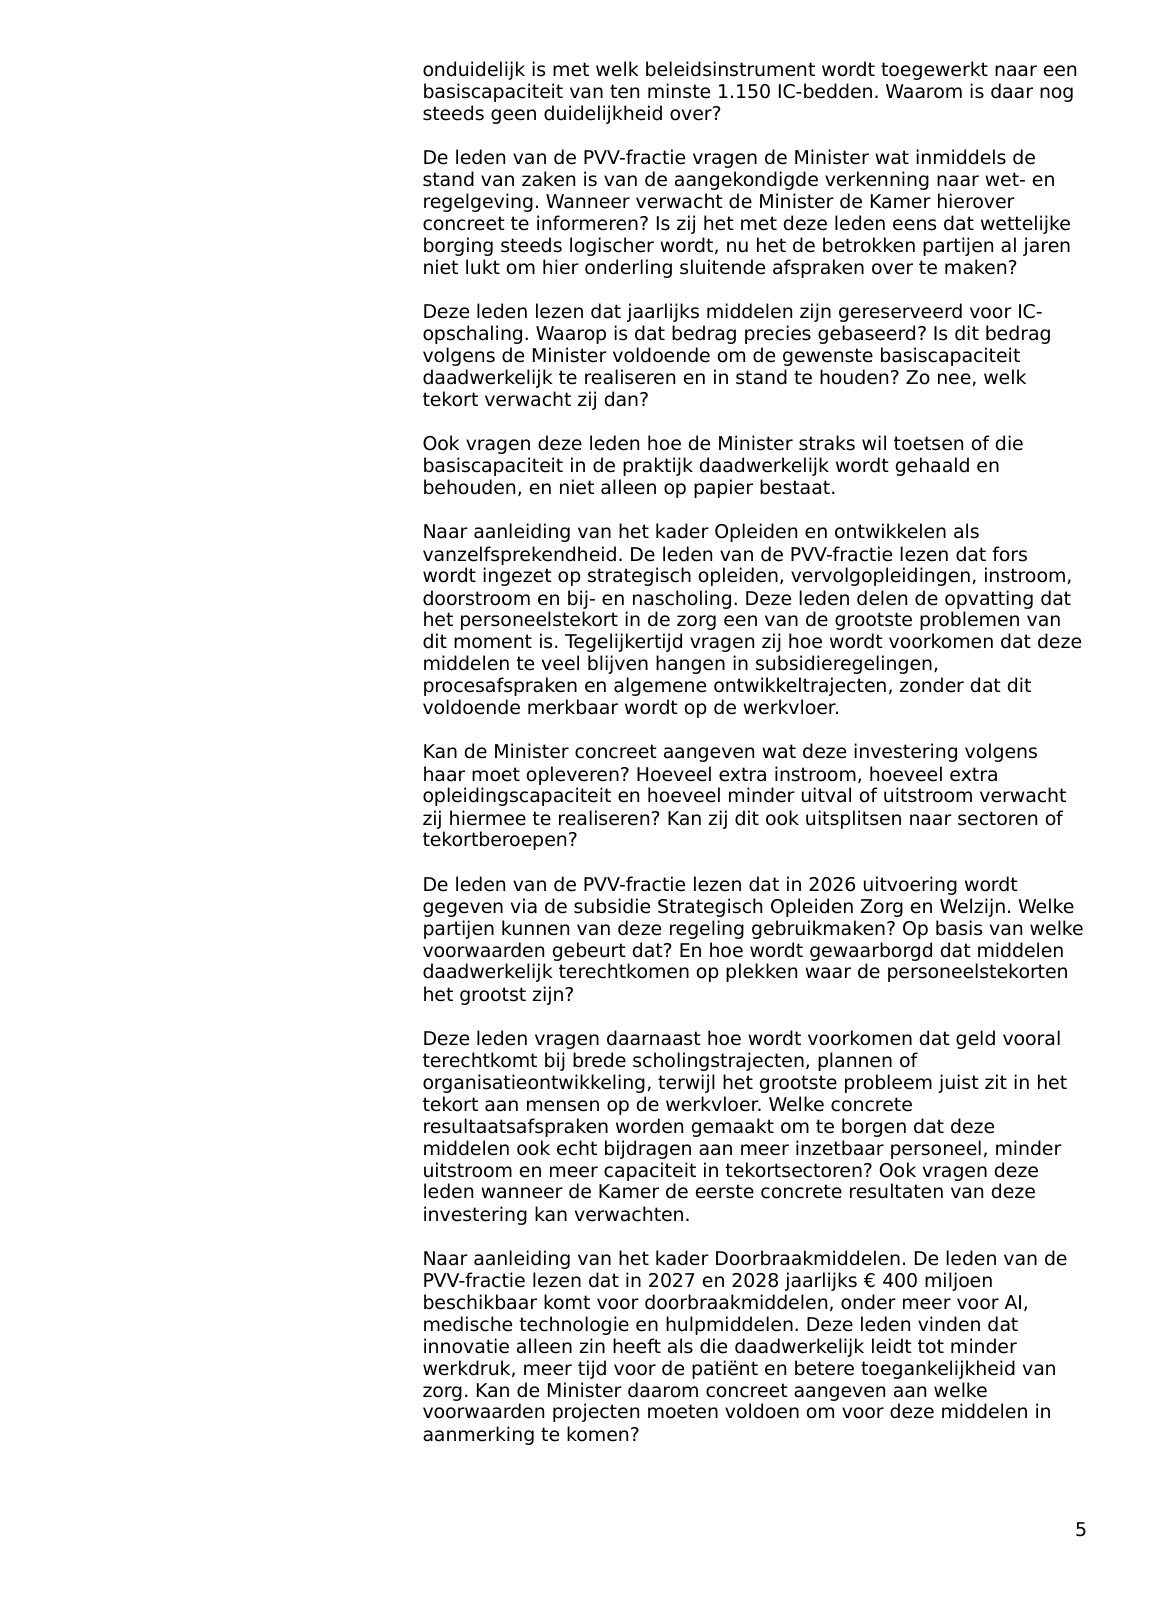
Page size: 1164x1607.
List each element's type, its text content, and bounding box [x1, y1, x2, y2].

text Deze leden lezen dat jaarlijks middelen zijn gereserveerd voor IC-opschaling. Waarop is dat bedrag precies gebaseerd? Is dit bedrag volgens de Minister voldoende om de gewenste basiscapaciteit daadwerkelijk te realiseren en in stand te houden? Zo nee, welk tekort verwacht zij dan? [422, 301, 1087, 411]
text Deze leden vragen daarnaast hoe wordt voorkomen dat geld vooral terechtkomt bij brede scholingstrajecten, plannen of organisatieontwikkeling, terwijl het grootste probleem juist zit in het tekort aan mensen op de werkvloer. Welke concrete resultaatsafspraken worden gemaakt om te borgen dat deze middelen ook echt bijdragen aan meer inzetbaar personeel, minder uitstroom en meer capaciteit in tekortsectoren? Ook vragen deze leden wanneer de Kamer de eerste concrete resultaten van deze investering kan verwachten. [422, 1028, 1087, 1225]
text Naar aanleiding van het kader Opleiden en ontwikkelen als vanzelfsprekendheid. De leden van de PVV-fractie lezen dat fors wordt ingezet op strategisch opleiden, vervolgopleidingen, instroom, doorstroom en bij- en nascholing. Deze leden delen de opvatting dat het personeelstekort in de zorg een van de grootste problemen van dit moment is. Tegelijkertijd vragen zij hoe wordt voorkomen dat deze middelen te veel blijven hangen in subsidieregelingen, procesafspraken en algemene ontwikkeltrajecten, zonder dat dit voldoende merkbaar wordt op de werkvloer. [422, 521, 1087, 719]
text De leden van de PVV-fractie vragen de Minister wat inmiddels de stand van zaken is van de aangekondigde verkenning naar wet- en regelgeving. Wanneer verwacht de Minister de Kamer hierover concreet te informeren? Is zij het met deze leden eens dat wettelijke borging steeds logischer wordt, nu het de betrokken partijen al jaren niet lukt om hier onderling sluitende afspraken over te maken? [422, 147, 1087, 279]
text Ook vragen deze leden hoe de Minister straks wil toetsen of die basiscapaciteit in de praktijk daadwerkelijk wordt gehaald en behouden, en niet alleen op papier bestaat. [422, 433, 1087, 499]
text Naar aanleiding van het kader Doorbraakmiddelen. De leden van de PVV-fractie lezen dat in 2027 en 2028 jaarlijks € 400 miljoen beschikbaar komt voor doorbraakmiddelen, onder meer voor AI, medische technologie en hulpmiddelen. Deze leden vinden dat innovatie alleen zin heeft als die daadwerkelijk leidt tot minder werkdruk, meer tijd voor de patiënt en betere toegankelijkheid van zorg. Kan de Minister daarom concreet aangeven aan welke voorwaarden projecten moeten voldoen om voor deze middelen in aanmerking te komen? [422, 1248, 1087, 1445]
text Kan de Minister concreet aangeven wat deze investering volgens haar moet opleveren? Hoeveel extra instroom, hoeveel extra opleidingscapaciteit en hoeveel minder uitval of uitstroom verwacht zij hiermee te realiseren? Kan zij dit ook uitsplitsen naar sectoren of tekortberoepen? [422, 741, 1087, 851]
text onduidelijk is met welk beleidsinstrument wordt toegewerkt naar een basiscapaciteit van ten minste 1.150 IC-bedden. Waarom is daar nog steeds geen duidelijkheid over? [422, 59, 1087, 125]
text De leden van de PVV-fractie lezen dat in 2026 uitvoering wordt gegeven via de subsidie Strategisch Opleiden Zorg en Welzijn. Welke partijen kunnen van deze regeling gebruikmaken? Op basis van welke voorwaarden gebeurt dat? En hoe wordt gewaarborgd dat middelen daadwerkelijk terechtkomen op plekken waar de personeelstekorten het grootst zijn? [422, 873, 1087, 1005]
